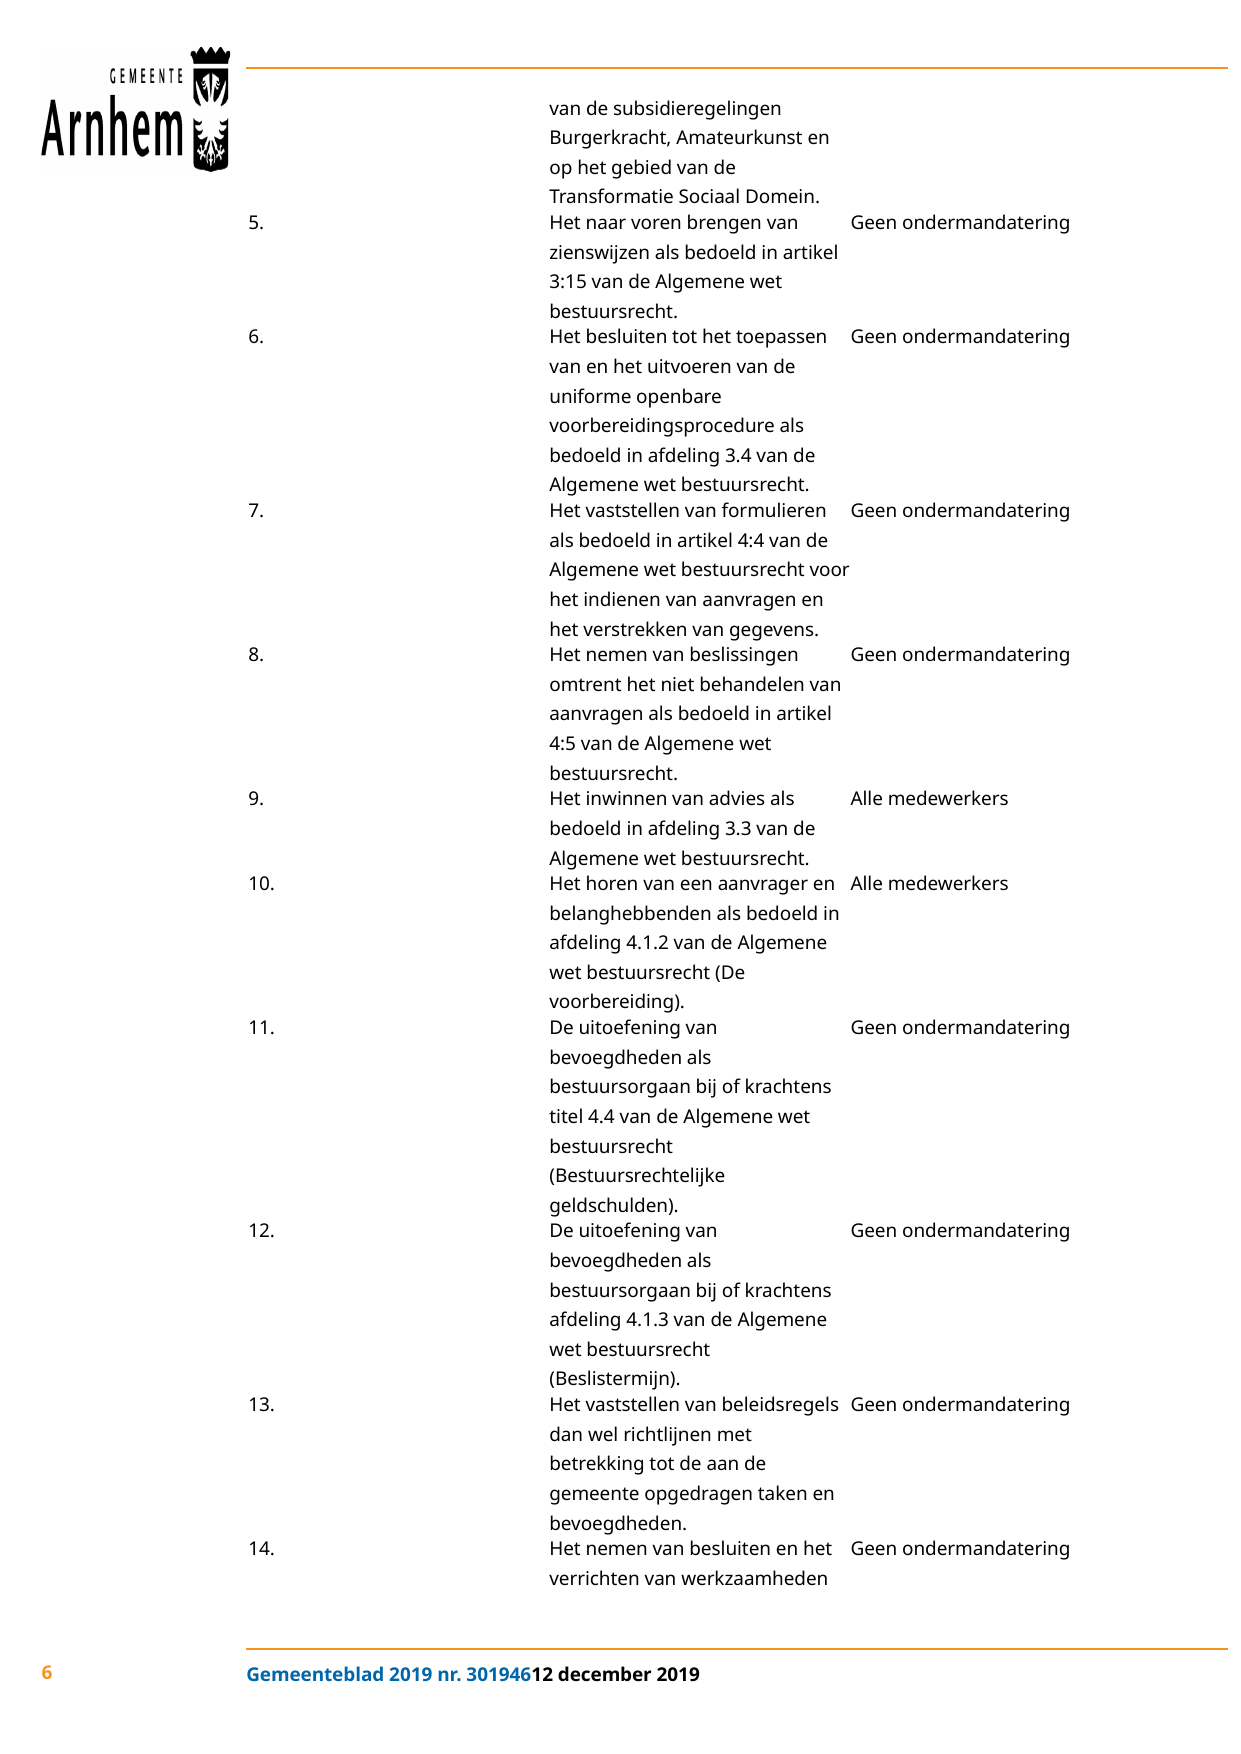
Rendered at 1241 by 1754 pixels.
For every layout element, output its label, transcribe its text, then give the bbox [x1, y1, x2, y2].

table_cell van de subsidieregelingen Burgerkracht, Amateurkunst en op het gebied van de Transformatie Sociaal Domein. [549, 95, 850, 209]
table_cell [248, 95, 549, 209]
table_cell Alle medewerkers [850, 870, 1152, 1014]
table_cell Het inwinnen van advies als bedoeld in afdeling 3.3 van de Algemene wet bestuursrecht. [549, 786, 850, 870]
table_cell Het horen van een aanvrager en belanghebbenden als bedoeld in afdeling 4.1.2 van de Algemene wet bestuursrecht (De voorbereiding). [549, 870, 850, 1014]
table_cell 5. [248, 209, 549, 324]
table_cell Geen ondermandatering [850, 1391, 1152, 1535]
table_cell Geen ondermandatering [850, 498, 1152, 641]
table_cell Het besluiten tot het toepassen van en het uitvoeren van de uniforme openbare voorbereidingsprocedure als bedoeld in afdeling 3.4 van de Algemene wet bestuursrecht. [549, 324, 850, 497]
table_cell De uitoefening van bevoegdheden als bestuursorgaan bij of krachtens afdeling 4.1.3 van de Algemene wet bestuursrecht (Beslistermijn). [549, 1218, 850, 1391]
table_cell Geen ondermandatering [850, 641, 1152, 786]
table_cell 6. [248, 324, 549, 497]
table_cell [850, 95, 1152, 209]
picture [41, 47, 231, 172]
table_cell Het vaststellen van formulieren als bedoeld in artikel 4:4 van de Algemene wet bestuursrecht voor het indienen van aanvragen en het verstrekken van gegevens. [549, 498, 850, 641]
table_cell 9. [248, 786, 549, 870]
table_cell Geen ondermandatering [850, 324, 1152, 497]
table_cell 7. [248, 498, 549, 641]
table_cell Het vaststellen van beleidsregels dan wel richtlijnen met betrekking tot de aan de gemeente opgedragen taken en bevoegdheden. [549, 1391, 850, 1535]
table_cell Geen ondermandatering [850, 1535, 1152, 1591]
table_cell 12. [248, 1218, 549, 1391]
table_cell De uitoefening van bevoegdheden als bestuursorgaan bij of krachtens titel 4.4 van de Algemene wet bestuursrecht (Bestuursrechtelijke geldschulden). [549, 1015, 850, 1218]
table_cell 11. [248, 1015, 549, 1218]
table_cell Geen ondermandatering [850, 1015, 1152, 1218]
table_cell Geen ondermandatering [850, 209, 1152, 324]
table_cell Het naar voren brengen van zienswijzen als bedoeld in artikel 3:15 van de Algemene wet bestuursrecht. [549, 209, 850, 324]
table_cell Het nemen van beslissingen omtrent het niet behandelen van aanvragen als bedoeld in artikel 4:5 van de Algemene wet bestuursrecht. [549, 641, 850, 786]
table_cell Het nemen van besluiten en het verrichten van werkzaamheden [549, 1535, 850, 1591]
table_cell 14. [248, 1535, 549, 1591]
table_cell Geen ondermandatering [850, 1218, 1152, 1391]
table_cell 8. [248, 641, 549, 786]
table_cell 10. [248, 870, 549, 1014]
table_cell 13. [248, 1391, 549, 1535]
table_cell Alle medewerkers [850, 786, 1152, 870]
